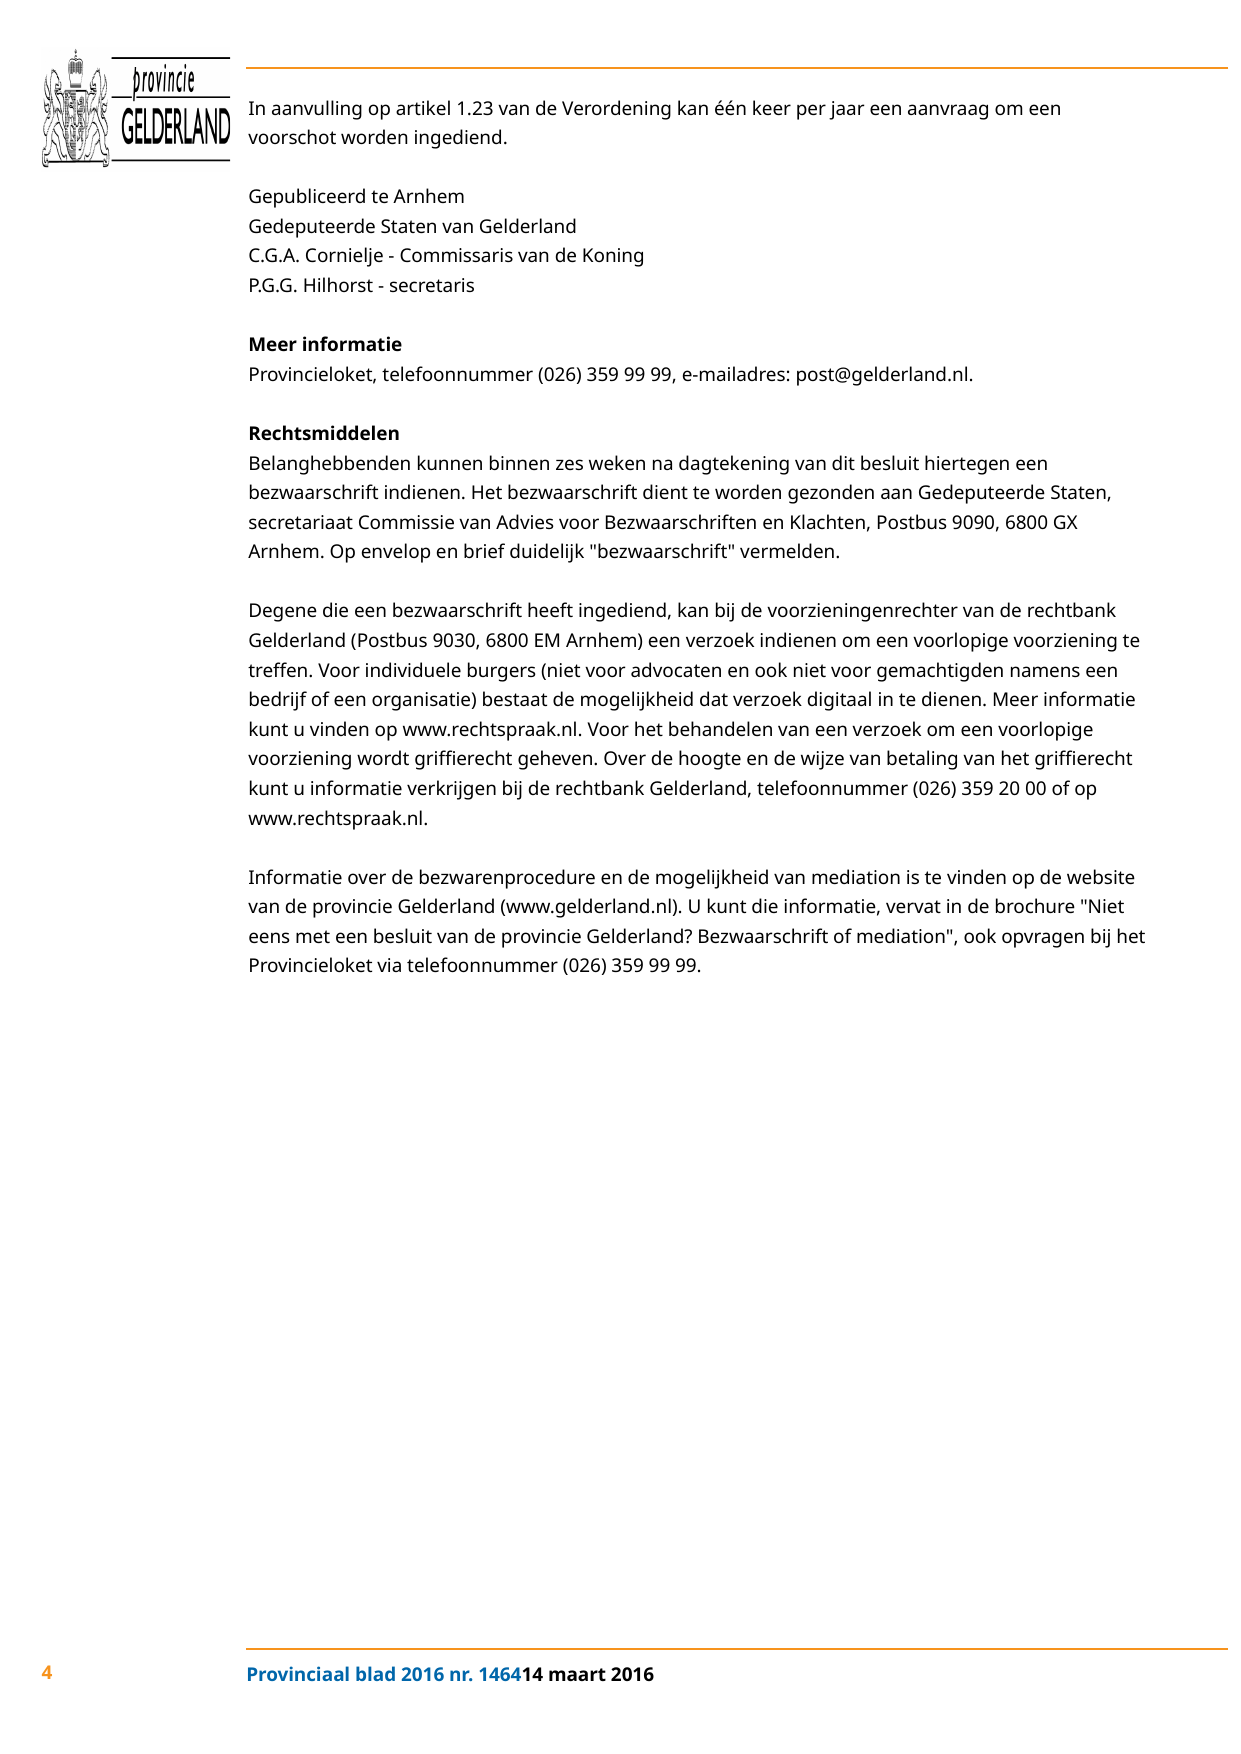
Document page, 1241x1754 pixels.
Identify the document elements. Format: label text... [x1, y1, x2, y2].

text P.G.G. Hilhorst - secretaris [248, 272, 1152, 298]
text C.G.A. Cornielje - Commissaris van de Koning [248, 243, 1152, 268]
text Informatie over de bezwarenprocedure en de mogelijkheid van mediation is te vinden op de website van de provincie Gelderland (www.gelderland.nl). U kunt die informatie, vervat in de brochure "Niet eens met een besluit van de provincie Gelderland? Bezwaarschrift of mediation", ook opvragen bij het Provincieloket via telefoonnummer (026) 359 99 99. [248, 864, 1152, 978]
picture [41, 47, 231, 172]
text Belanghebbenden kunnen binnen zes weken na dagtekening van dit besluit hiertegen een bezwaarschrift indienen. Het bezwaarschrift dient te worden gezonden aan Gedeputeerde Staten, secretariaat Commissie van Advies voor Bezwaarschriften en Klachten, Postbus 9090, 6800 GX Arnhem. Op envelop en brief duidelijk "bezwaarschrift" vermelden. [248, 450, 1152, 564]
text Meer informatie [248, 331, 1152, 357]
text Rechtsmiddelen [248, 420, 1152, 446]
text Degene die een bezwaarschrift heeft ingediend, kan bij de voorzieningenrechter van de rechtbank Gelderland (Postbus 9030, 6800 EM Arnhem) een verzoek indienen om een voorlopige voorziening te treffen. Voor individuele burgers (niet voor advocaten en ook niet voor gemachtigden namens een bedrijf of een organisatie) bestaat de mogelijkheid dat verzoek digitaal in te dienen. Meer informatie kunt u vinden op www.rechtspraak.nl. Voor het behandelen van een verzoek om een voorlopige voorziening wordt griffierecht geheven. Over de hoogte en de wijze van betaling van het griffierecht kunt u informatie verkrijgen bij de rechtbank Gelderland, telefoonnummer (026) 359 20 00 of op www.rechtspraak.nl. [248, 598, 1152, 831]
text Provincieloket, telefoonnummer (026) 359 99 99, e-mailadres: post@gelderland.nl. [248, 361, 1152, 387]
text Gedeputeerde Staten van Gelderland [248, 213, 1152, 239]
text In aanvulling op artikel 1.23 van de Verordening kan één keer per jaar een aanvraag om een voorschot worden ingediend. [248, 95, 1152, 150]
text Gepubliceerd te Arnhem [248, 183, 1152, 209]
